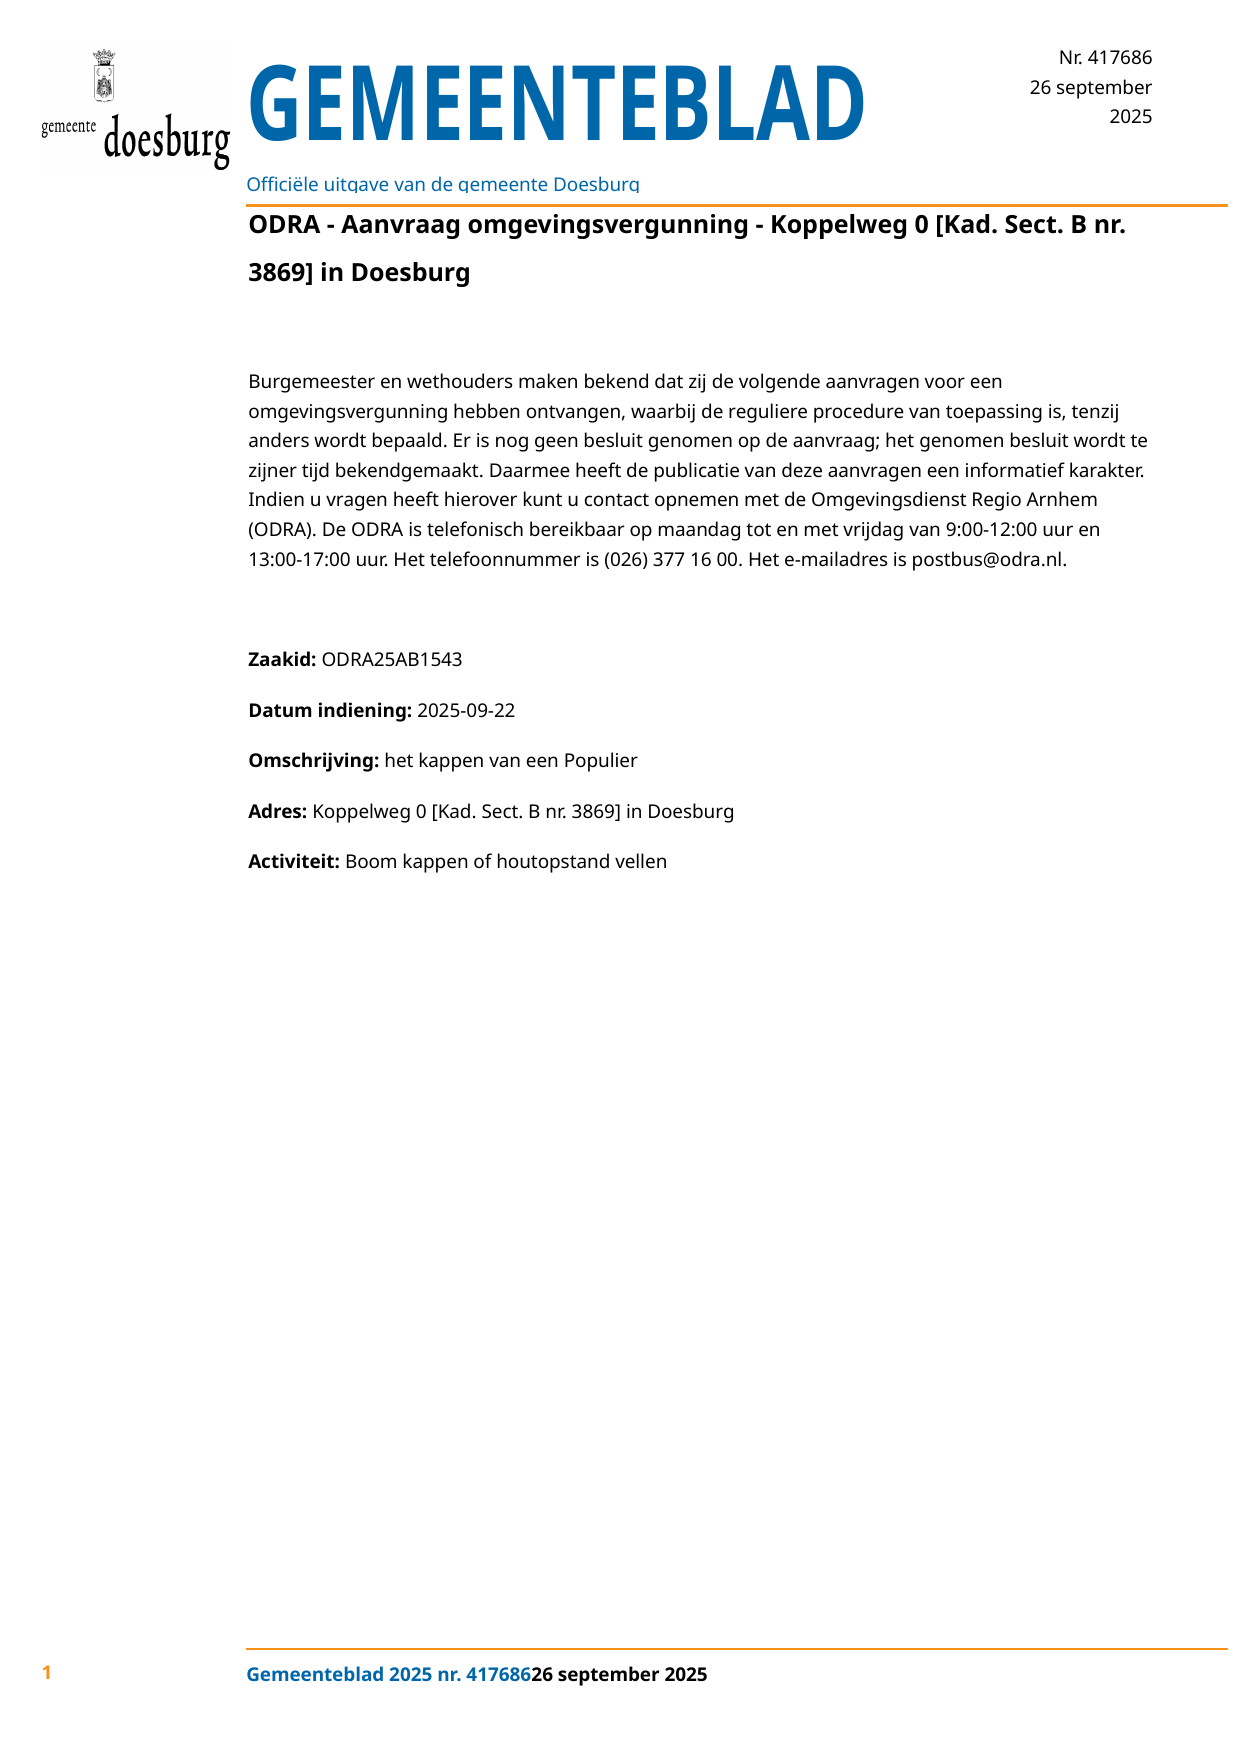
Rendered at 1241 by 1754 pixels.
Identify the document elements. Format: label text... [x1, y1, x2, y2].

text Burgemeester en wethouders maken bekend dat zij de volgende aanvragen voor een omgevingsvergunning hebben ontvangen, waarbij de reguliere procedure van toepassing is, tenzij anders wordt bepaald. Er is nog geen besluit genomen op de aanvraag; het genomen besluit wordt te zijner tijd bekendgemaakt. Daarmee heeft de publicatie van deze aanvragen een informatief karakter. Indien u vragen heeft hierover kunt u contact opnemen met de Omgevingsdienst Regio Arnhem (ODRA). De ODRA is telefonisch bereikbaar op maandag tot en met vrijdag van 9:00-12:00 uur en 13:00-17:00 uur. Het telefoonnummer is (026) 377 16 00. Het e-mailadres is postbus@odra.nl. [248, 368, 1152, 572]
text Omschrijving: het kappen van een Populier [248, 747, 1152, 773]
picture [41, 47, 231, 172]
text Adres: Koppelweg 0 [Kad. Sect. B nr. 3869] in Doesburg [248, 798, 1152, 824]
text Zaakid: ODRA25AB1543 [248, 647, 1152, 672]
text ODRA - Aanvraag omgevingsvergunning - Koppelweg 0 [Kad. Sect. B nr. 3869] in Doesburg [248, 207, 1152, 288]
text Datum indiening: 2025-09-22 [248, 697, 1152, 723]
text Activiteit: Boom kappen of houtopstand vellen [248, 848, 1152, 874]
